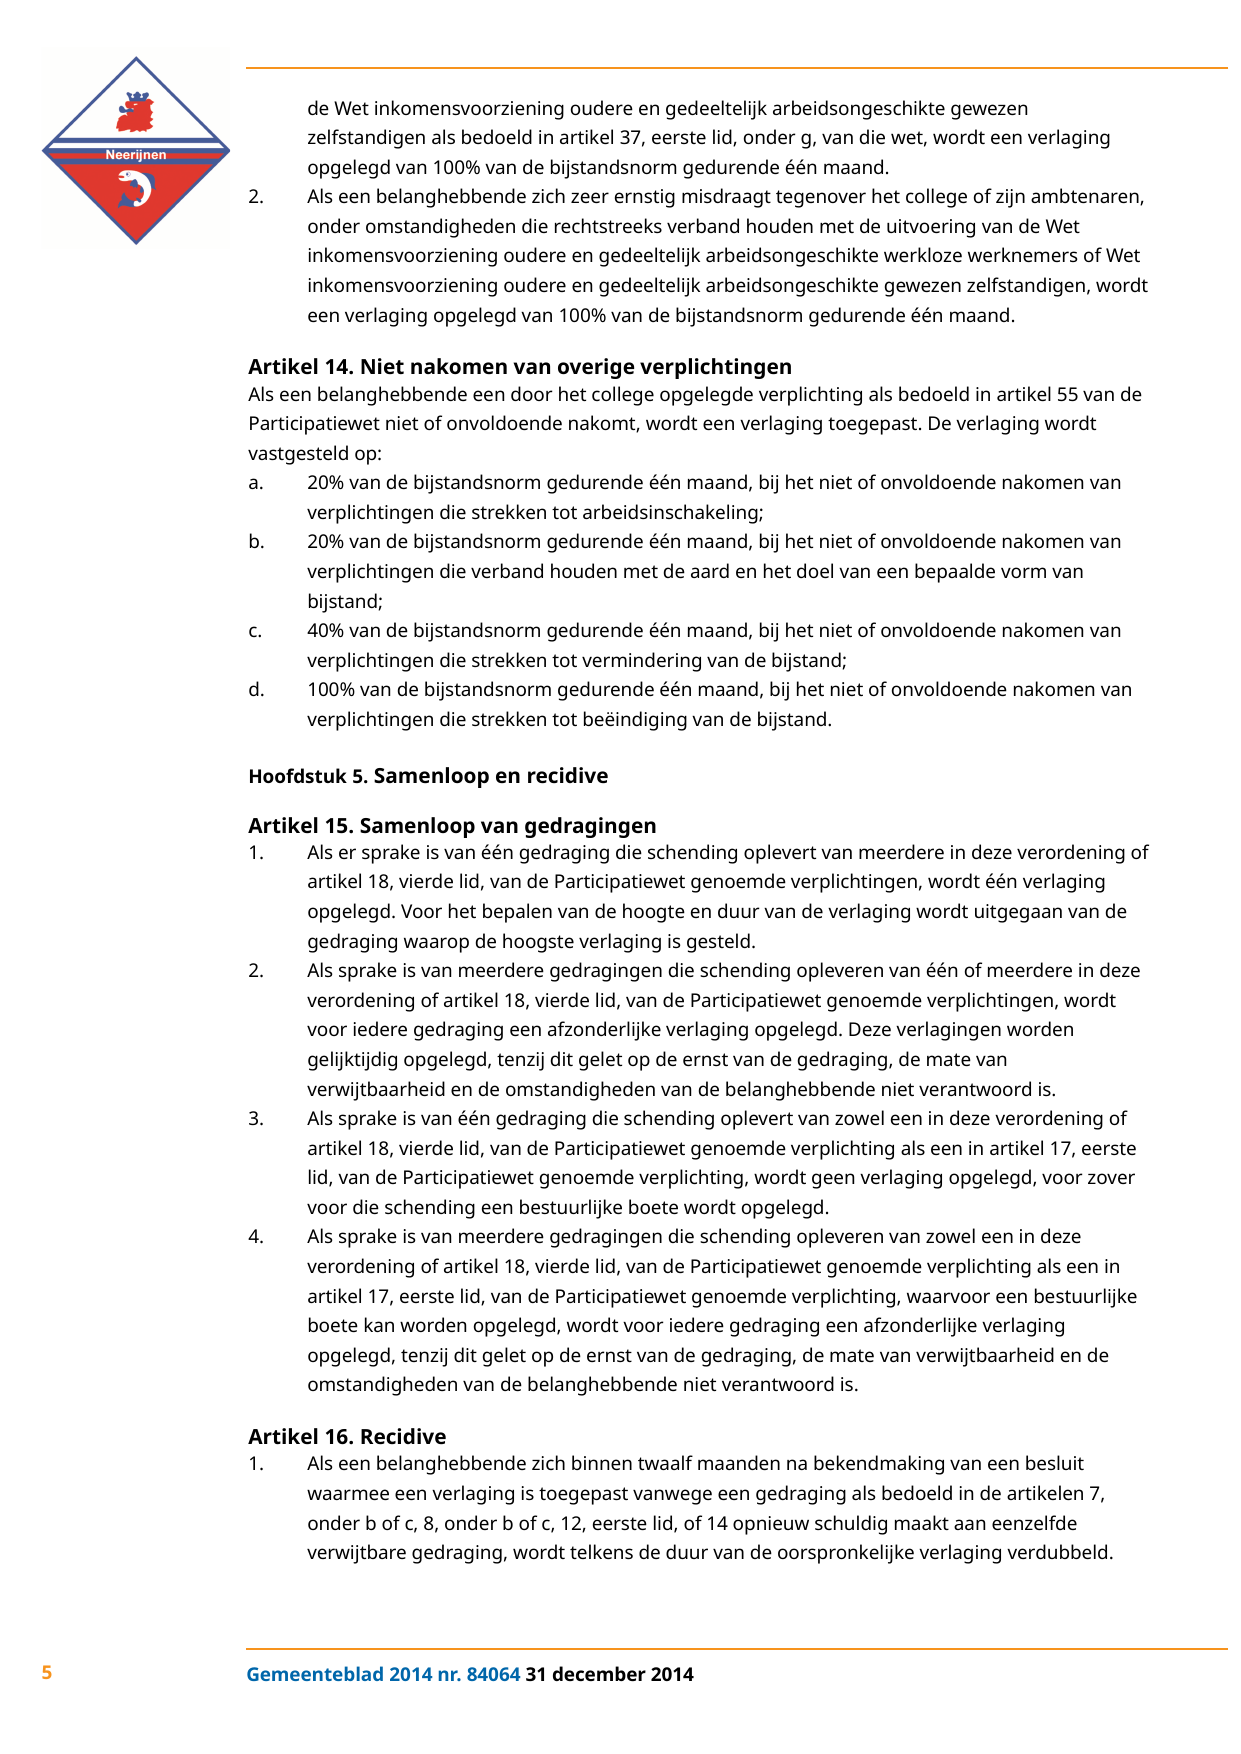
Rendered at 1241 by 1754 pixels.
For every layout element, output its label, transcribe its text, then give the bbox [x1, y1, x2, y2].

text Hoofdstuk 5. Samenloop en recidive [248, 761, 1152, 790]
text Artikel 16. Recidive [248, 1422, 1152, 1451]
text Artikel 15. Samenloop van gedragingen [248, 811, 1152, 839]
list Als een belanghebbende zich binnen twaalf maanden na bekendmaking van een besluit waarmee een verlaging is toegepast vanwege een gedraging als bedoeld in de artikelen 7, onder b of c, 8, onder b of c, 12, eerste lid, of 14 opnieuw schuldig maakt aan eenzelfde verwijtbare gedraging, wordt telkens de duur van de oorspronkelijke verlaging verdubbeld. [248, 1451, 1152, 1565]
text Als een belanghebbende een door het college opgelegde verplichting als bedoeld in artikel 55 van de Participatiewet niet of onvoldoende nakomt, wordt een verlaging toegepast. De verlaging wordt vastgesteld op: [248, 381, 1152, 466]
list 40% van de bijstandsnorm gedurende één maand, bij het niet of onvoldoende nakomen van verplichtingen die strekken tot vermindering van de bijstand; [248, 617, 1152, 673]
list Als een belanghebbende zich zeer ernstig misdraagt tegenover het college of zijn ambtenaren, onder omstandigheden die rechtstreeks verband houden met de uitvoering van de Wet inkomensvoorziening oudere en gedeeltelijk arbeidsongeschikte werkloze werknemers of Wet inkomensvoorziening oudere en gedeeltelijk arbeidsongeschikte gewezen zelfstandigen, wordt een verlaging opgelegd van 100% van de bijstandsnorm gedurende één maand. [248, 183, 1152, 328]
list de Wet inkomensvoorziening oudere en gedeeltelijk arbeidsongeschikte gewezen zelfstandigen als bedoeld in artikel 37, eerste lid, onder g, van die wet, wordt een verlaging opgelegd van 100% van de bijstandsnorm gedurende één maand. [248, 95, 1152, 180]
list Als sprake is van één gedraging die schending oplevert van zowel een in deze verordening of artikel 18, vierde lid, van de Participatiewet genoemde verplichting als een in artikel 17, eerste lid, van de Participatiewet genoemde verplichting, wordt geen verlaging opgelegd, voor zover voor die schending een bestuurlijke boete wordt opgelegd. [248, 1105, 1152, 1220]
list 20% van de bijstandsnorm gedurende één maand, bij het niet of onvoldoende nakomen van verplichtingen die verband houden met de aard en het doel van een bepaalde vorm van bijstand; [248, 529, 1152, 613]
list 100% van de bijstandsnorm gedurende één maand, bij het niet of onvoldoende nakomen van verplichtingen die strekken tot beëindiging van de bijstand. [248, 677, 1152, 732]
text Artikel 14. Niet nakomen van overige verplichtingen [248, 352, 1152, 381]
list Als er sprake is van één gedraging die schending oplevert van meerdere in deze verordening of artikel 18, vierde lid, van de Participatiewet genoemde verplichtingen, wordt één verlaging opgelegd. Voor het bepalen van de hoogte en duur van de verlaging wordt uitgegaan van de gedraging waarop de hoogste verlaging is gesteld. [248, 839, 1152, 954]
list Als sprake is van meerdere gedragingen die schending opleveren van één of meerdere in deze verordening of artikel 18, vierde lid, van de Participatiewet genoemde verplichtingen, wordt voor iedere gedraging een afzonderlijke verlaging opgelegd. Deze verlagingen worden gelijktijdig opgelegd, tenzij dit gelet op de ernst van de gedraging, de mate van verwijtbaarheid en de omstandigheden van de belanghebbende niet verantwoord is. [248, 957, 1152, 1102]
list 20% van de bijstandsnorm gedurende één maand, bij het niet of onvoldoende nakomen van verplichtingen die strekken tot arbeidsinschakeling; [248, 469, 1152, 525]
picture [41, 47, 231, 249]
list Als sprake is van meerdere gedragingen die schending opleveren van zowel een in deze verordening of artikel 18, vierde lid, van de Participatiewet genoemde verplichting als een in artikel 17, eerste lid, van de Participatiewet genoemde verplichting, waarvoor een bestuurlijke boete kan worden opgelegd, wordt voor iedere gedraging een afzonderlijke verlaging opgelegd, tenzij dit gelet op de ernst van de gedraging, de mate van verwijtbaarheid en de omstandigheden van de belanghebbende niet verantwoord is. [248, 1224, 1152, 1397]
